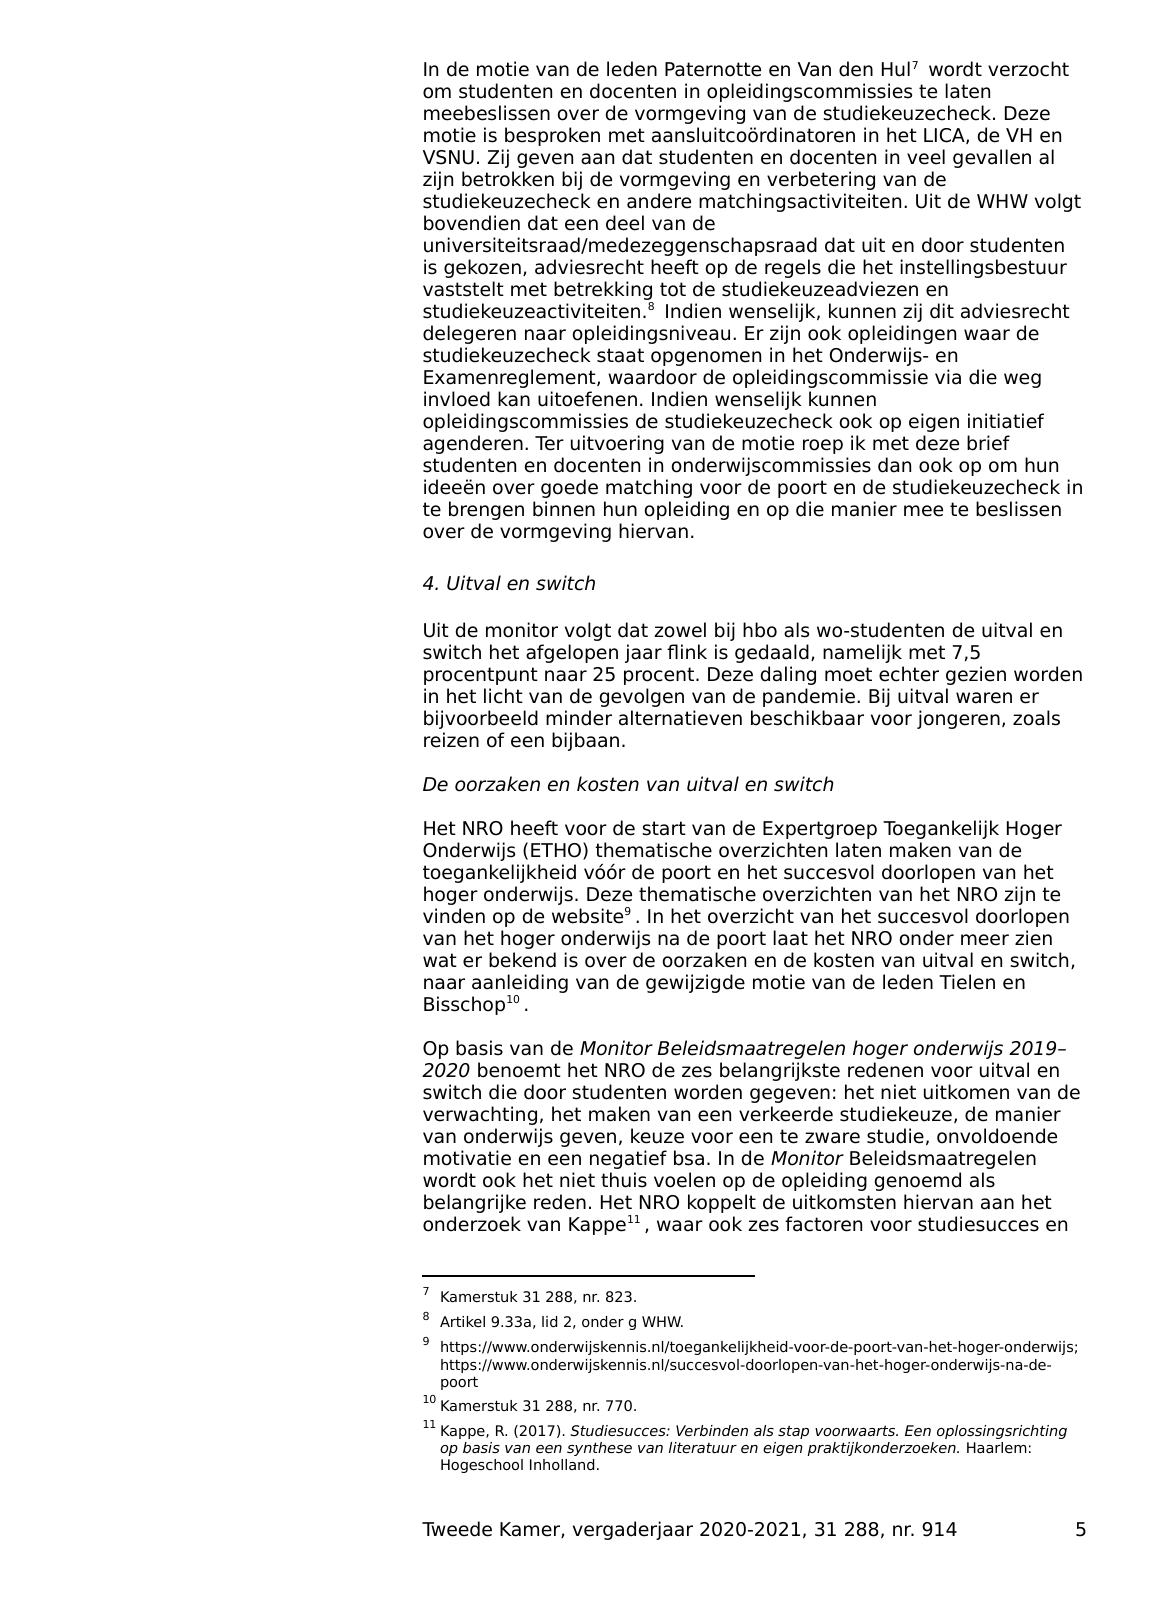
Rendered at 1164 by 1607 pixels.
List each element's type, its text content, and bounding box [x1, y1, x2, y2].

text Uit de monitor volgt dat zowel bij hbo als wo-studenten de uitval en switch het afgelopen jaar flink is gedaald, namelijk met 7,5 procentpunt naar 25 procent. Deze daling moet echter gezien worden in het licht van de gevolgen van de pandemie. Bij uitval waren er bijvoorbeeld minder alternatieven beschikbaar voor jongeren, zoals reizen of een bijbaan. [422, 619, 1087, 751]
text In de motie van de leden Paternotte en Van den Hul wordt verzocht om studenten en docenten in opleidingscommissies te laten meebeslissen over de vormgeving van de studiekeuzecheck. Deze motie is besproken met aansluitcoördinatoren in het LICA, de VH en VSNU. Zij geven aan dat studenten en docenten in veel gevallen al zijn betrokken bij de vormgeving en verbetering van de studiekeuzecheck en andere matchingsactiviteiten. Uit de WHW volgt bovendien dat een deel van de universiteitsraad/medezeggenschapsraad dat uit en door studenten is gekozen, adviesrecht heeft op de regels die het instellingsbestuur vaststelt met betrekking tot de studiekeuzeadviezen en studiekeuzeactiviteiten. Indien wenselijk, kunnen zij dit adviesrecht delegeren naar opleidingsniveau. Er zijn ook opleidingen waar de studiekeuzecheck staat opgenomen in het Onderwijs- en Examenreglement, waardoor de opleidingscommissie via die weg invloed kan uitoefenen. Indien wenselijk kunnen opleidingscommissies de studiekeuzecheck ook op eigen initiatief agenderen. Ter uitvoering van de motie roep ik met deze brief studenten en docenten in onderwijscommissies dan ook op om hun ideeën over goede matching voor de poort en de studiekeuzecheck in te brengen binnen hun opleiding en op die manier mee te beslissen over de vormgeving hiervan. [422, 59, 1087, 543]
text Kamerstuk 31 288, nr. 823. [422, 1285, 1087, 1307]
text https://www.onderwijskennis.nl/toegankelijkheid-voor-de-poort-van-het-hoger-onderwijs; https://www.onderwijskennis.nl/succesvol-doorlopen-van-het-hoger-onderwijs-na-de-poort [422, 1335, 1087, 1391]
subtitle 4. Uitval en switch [422, 573, 1087, 594]
text Het NRO heeft voor de start van de Expertgroep Toegankelijk Hoger Onderwijs (ETHO) thematische overzichten laten maken van de toegankelijkheid vóór de poort en het succesvol doorlopen van het hoger onderwijs. Deze thematische overzichten van het NRO zijn te vinden op de website. In het overzicht van het succesvol doorlopen van het hoger onderwijs na de poort laat het NRO onder meer zien wat er bekend is over de oorzaken en de kosten van uitval en switch, naar aanleiding van de gewijzigde motie van de leden Tielen en Bisschop. [422, 818, 1087, 1016]
text Kamerstuk 31 288, nr. 770. [422, 1393, 1087, 1416]
text Kappe, R. (2017). Studiesucces: Verbinden als stap voorwaarts. Een oplossingsrichting op basis van een synthese van literatuur en eigen praktijkonderzoeken. Haarlem: Hogeschool Inholland. [422, 1418, 1087, 1474]
text Artikel 9.33a, lid 2, onder g WHW. [422, 1310, 1087, 1332]
text Op basis van de Monitor Beleidsmaatregelen hoger onderwijs 2019–2020 benoemt het NRO de zes belangrijkste redenen voor uitval en switch die door studenten worden gegeven: het niet uitkomen van de verwachting, het maken van een verkeerde studiekeuze, de manier van onderwijs geven, keuze voor een te zware studie, onvoldoende motivatie en een negatief bsa. In de Monitor Beleidsmaatregelen wordt ook het niet thuis voelen op de opleiding genoemd als belangrijke reden. Het NRO koppelt de uitkomsten hiervan aan het onderzoek van Kappe, waar ook zes factoren voor studiesucces en [422, 1038, 1087, 1236]
subtitle De oorzaken en kosten van uitval en switch [422, 774, 1087, 796]
